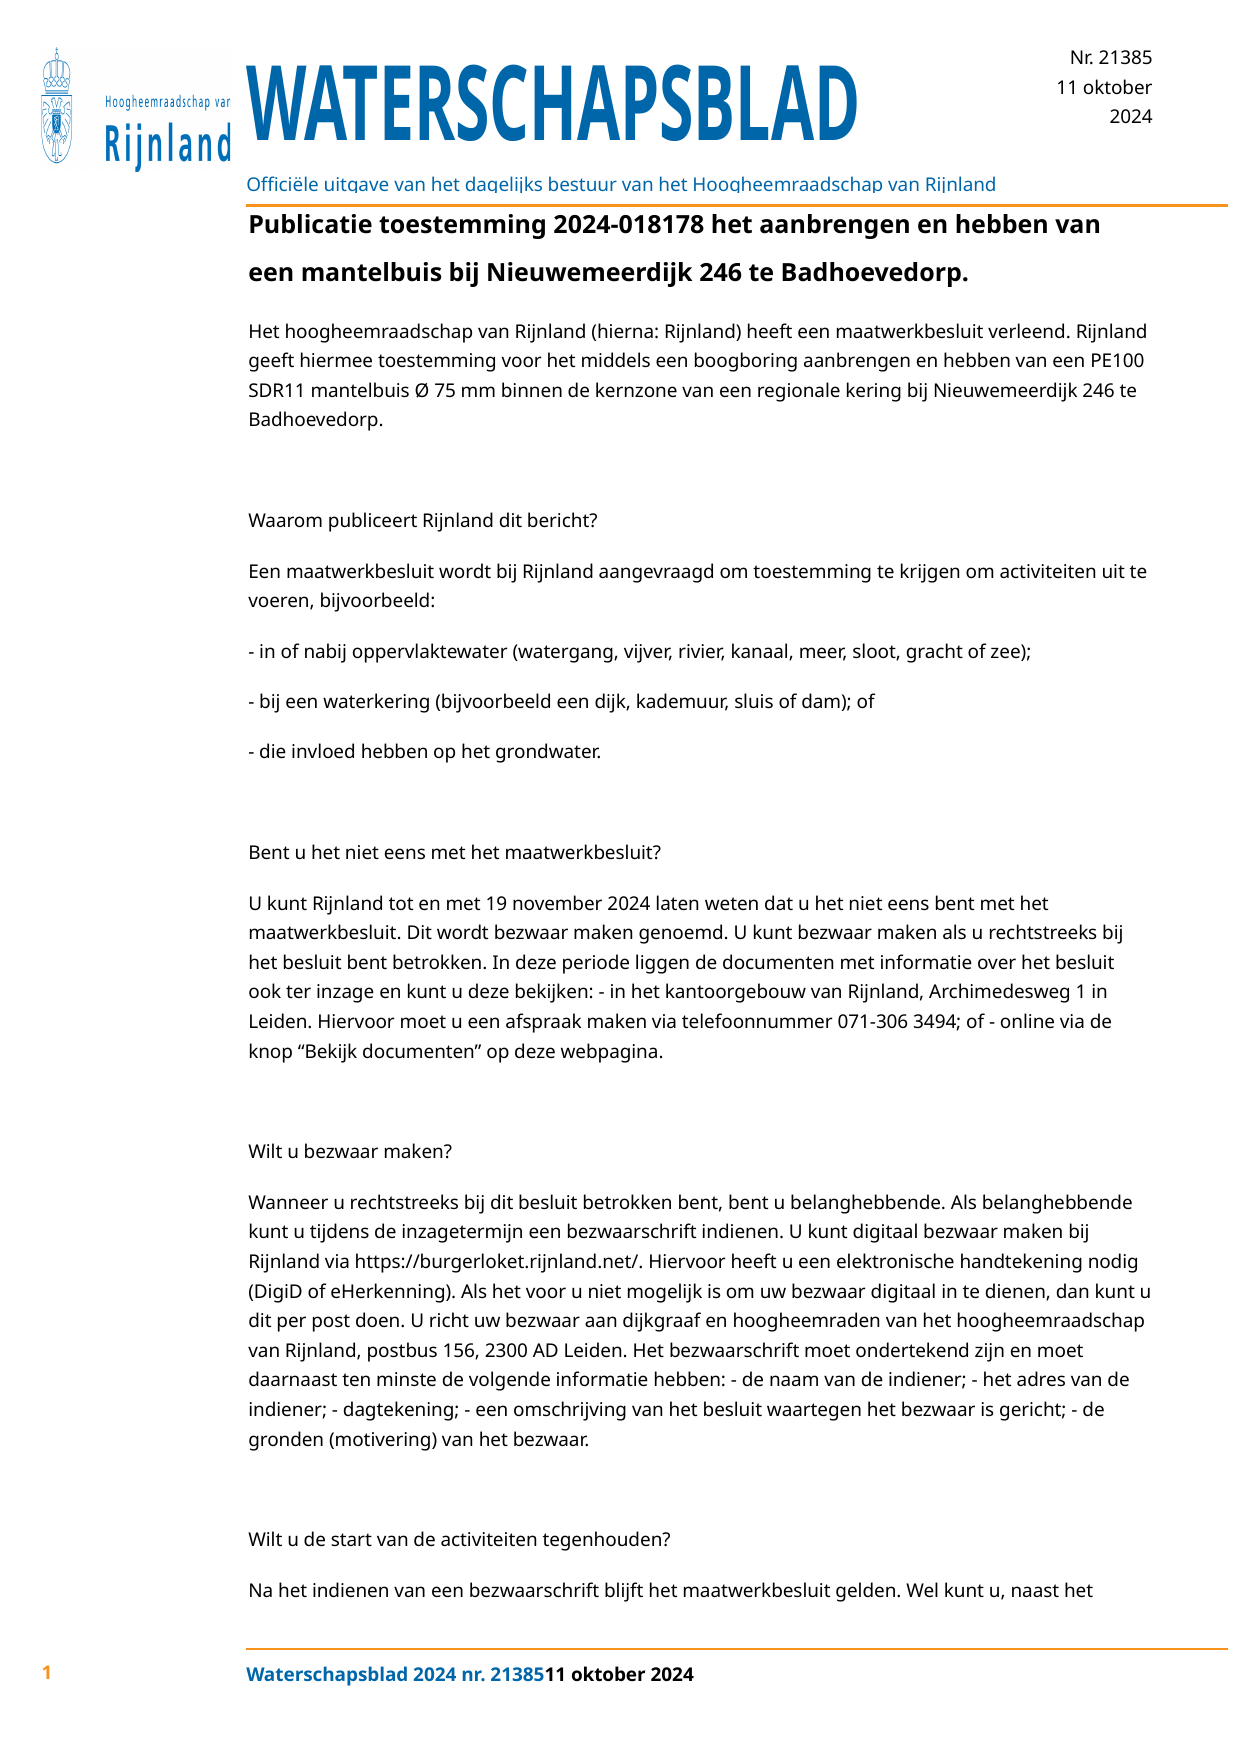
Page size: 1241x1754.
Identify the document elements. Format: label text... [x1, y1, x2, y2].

text - bij een waterkering (bijvoorbeeld een dijk, kademuur, sluis of dam); of [248, 688, 1152, 714]
text - die invloed hebben op het grondwater. [248, 739, 1152, 764]
text Een maatwerkbesluit wordt bij Rijnland aangevraagd om toestemming te krijgen om activiteiten uit te voeren, bijvoorbeeld: [248, 558, 1152, 613]
text Na het indienen van een bezwaarschrift blijft het maatwerkbesluit gelden. Wel kunt u, naast het [248, 1577, 1152, 1603]
text Bent u het niet eens met het maatwerkbesluit? [248, 839, 1152, 865]
text Wanneer u rechtstreeks bij dit besluit betrokken bent, bent u belanghebbende. Als belanghebbende kunt u tijdens de inzagetermijn een bezwaarschrift indienen. U kunt digitaal bezwaar maken bij Rijnland via https://burgerloket.rijnland.net/. Hiervoor heeft u een elektronische handtekening nodig (DigiD of eHerkenning). Als het voor u niet mogelijk is om uw bezwaar digitaal in te dienen, dan kunt u dit per post doen. U richt uw bezwaar aan dijkgraaf en hoogheemraden van het hoogheemraadschap van Rijnland, postbus 156, 2300 AD Leiden. Het bezwaarschrift moet ondertekend zijn en moet daarnaast ten minste de volgende informatie hebben: - de naam van de indiener; - het adres van de indiener; - dagtekening; - een omschrijving van het besluit waartegen het bezwaar is gericht; - de gronden (motivering) van het bezwaar. [248, 1189, 1152, 1452]
text Wilt u bezwaar maken? [248, 1139, 1152, 1164]
text Het hoogheemraadschap van Rijnland (hierna: Rijnland) heeft een maatwerkbesluit verleend. Rijnland geeft hiermee toestemming voor het middels een boogboring aanbrengen en hebben van een PE100 SDR11 mantelbuis Ø 75 mm binnen de kernzone van een regionale kering bij Nieuwemeerdijk 246 te Badhoevedorp. [248, 318, 1152, 432]
text Waarom publiceert Rijnland dit bericht? [248, 507, 1152, 533]
text U kunt Rijnland tot en met 19 november 2024 laten weten dat u het niet eens bent met het maatwerkbesluit. Dit wordt bezwaar maken genoemd. U kunt bezwaar maken als u rechtstreeks bij het besluit bent betrokken. In deze periode liggen de documenten met informatie over het besluit ook ter inzage en kunt u deze bekijken: - in het kantoorgebouw van Rijnland, Archimedesweg 1 in Leiden. Hiervoor moet u een afspraak maken via telefoonnummer 071-306 3494; of - online via de knop “Bekijk documenten” op deze webpagina. [248, 890, 1152, 1064]
text Publicatie toestemming 2024-018178 het aanbrengen en hebben van een mantelbuis bij Nieuwemeerdijk 246 te Badhoevedorp. [248, 207, 1152, 288]
text Wilt u de start van de activiteiten tegenhouden? [248, 1527, 1152, 1552]
text - in of nabij oppervlaktewater (watergang, vijver, rivier, kanaal, meer, sloot, gracht of zee); [248, 638, 1152, 664]
picture [41, 47, 231, 172]
